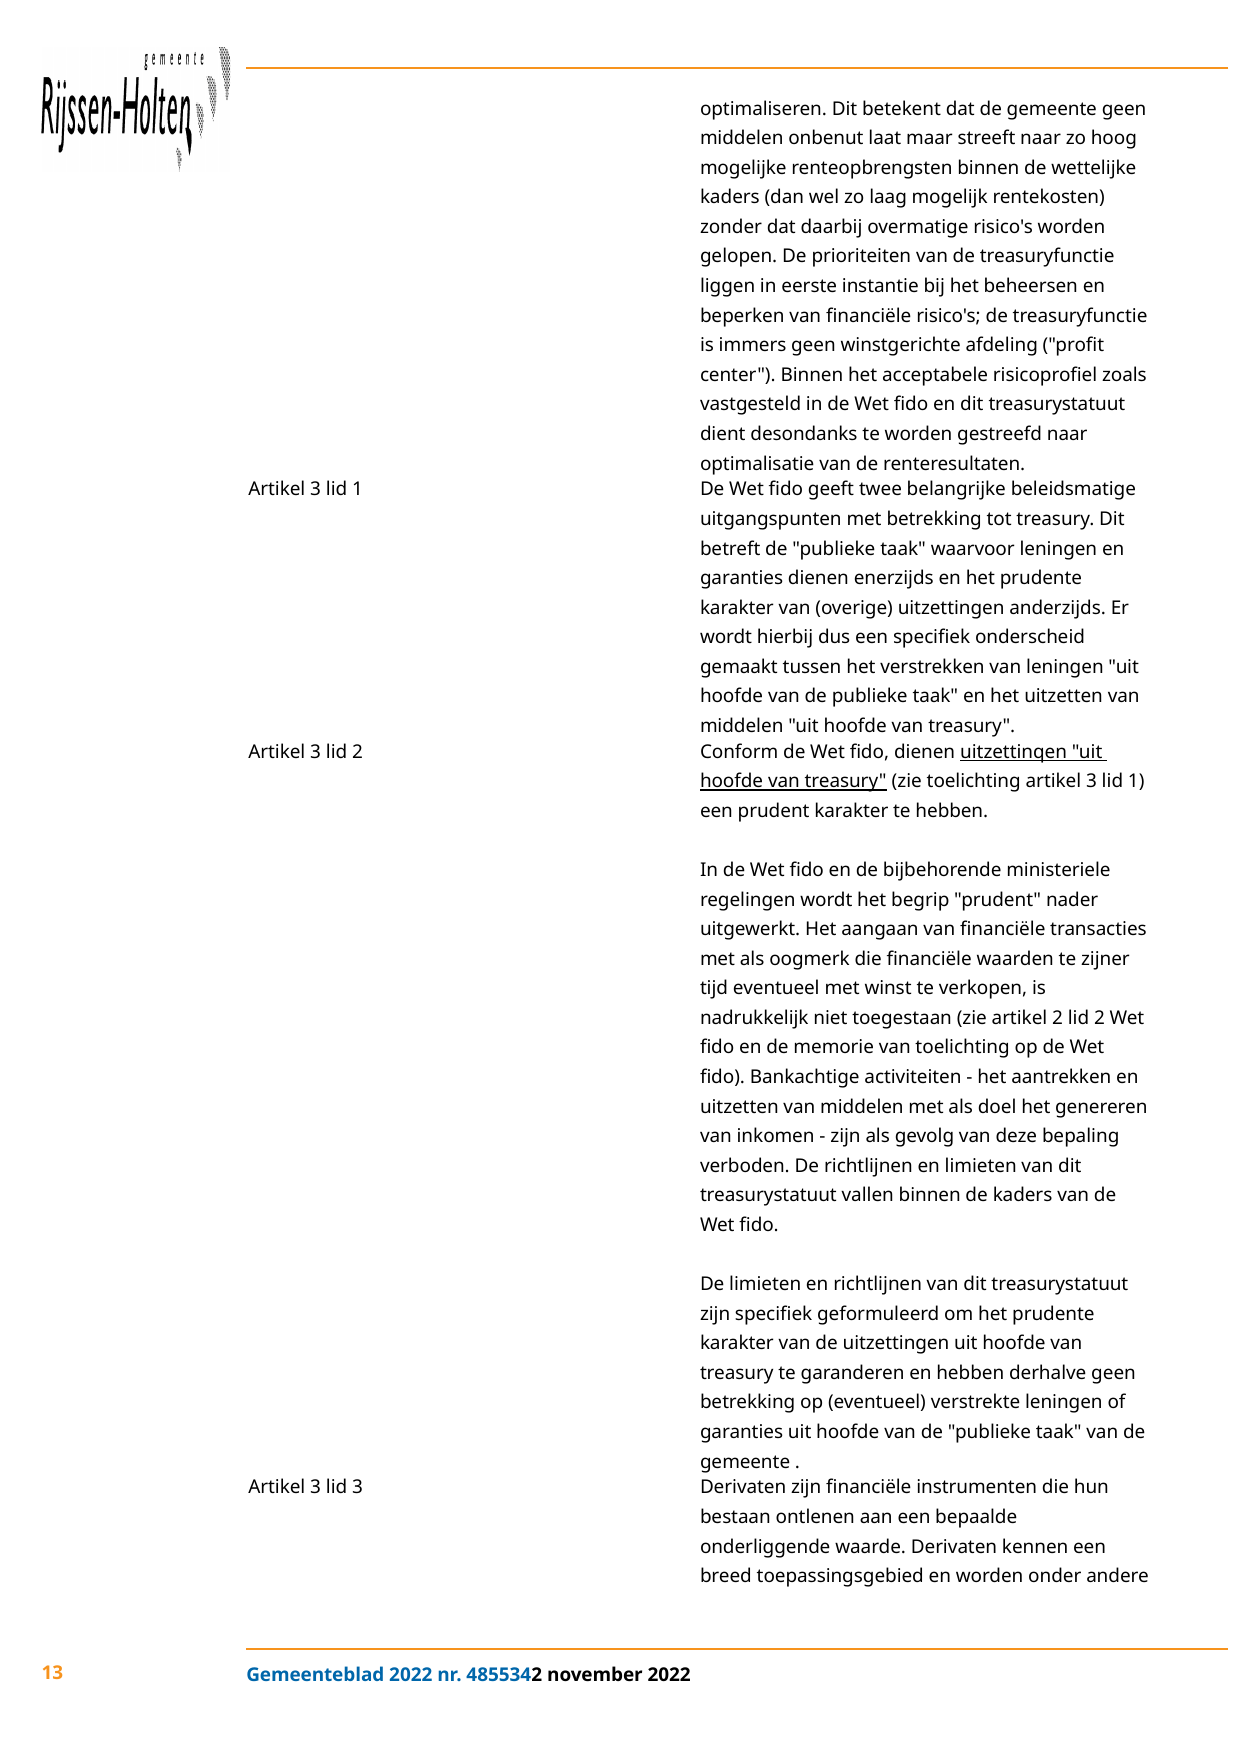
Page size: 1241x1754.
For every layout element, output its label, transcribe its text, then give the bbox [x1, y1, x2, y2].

table_cell Derivaten zijn financiële instrumenten die hun bestaan ontlenen aan een bepaalde onderliggende waarde. Derivaten kennen een breed toepassingsgebied en worden onder andere [700, 1474, 1152, 1588]
table_cell Conform de Wet fido, dienen uitzettinqen "uit hoofde van treasury" (zie toelichting artikel 3 lid 1) een prudent karakter te hebben. In de Wet fido en de bijbehorende ministeriele regelingen wordt het begrip "prudent" nader uitgewerkt. Het aangaan van financiële transacties met als oogmerk die financiële waarden te zijner tijd eventueel met winst te verkopen, is nadrukkelijk niet toegestaan (zie artikel 2 lid 2 Wet fido en de memorie van toelichting op de Wet fido). Bankachtige activiteiten - het aantrekken en uitzetten van middelen met als doel het genereren van inkomen - zijn als gevolg van deze bepaling verboden. De richtlijnen en limieten van dit treasurystatuut vallen binnen de kaders van de Wet fido. De limieten en richtlijnen van dit treasurystatuut zijn specifiek geformuleerd om het prudente karakter van de uitzettingen uit hoofde van treasury te garanderen en hebben derhalve geen betrekking op (eventueel) verstrekte leningen of garanties uit hoofde van de "publieke taak" van de gemeente . [700, 738, 1152, 1474]
table_cell De Wet fido geeft twee belangrijke beleidsmatige uitgangspunten met betrekking tot treasury. Dit betreft de "publieke taak" waarvoor leningen en garanties dienen enerzijds en het prudente karakter van (overige) uitzettingen anderzijds. Er wordt hierbij dus een specifiek onderscheid gemaakt tussen het verstrekken van leningen "uit hoofde van de publieke taak" en het uitzetten van middelen "uit hoofde van treasury". [700, 476, 1152, 738]
table_cell optimaliseren. Dit betekent dat de gemeente geen middelen onbenut laat maar streeft naar zo hoog mogelijke renteopbrengsten binnen de wettelijke kaders (dan wel zo laag mogelijk rentekosten) zonder dat daarbij overmatige risico's worden gelopen. De prioriteiten van de treasuryfunctie liggen in eerste instantie bij het beheersen en beperken van financiële risico's; de treasuryfunctie is immers geen winstgerichte afdeling ("profit center"). Binnen het acceptabele risicoprofiel zoals vastgesteld in de Wet fido en dit treasurystatuut dient desondanks te worden gestreefd naar optimalisatie van de renteresultaten. [700, 95, 1152, 476]
picture [41, 47, 231, 172]
table_cell Artikel 3 lid 1 [248, 476, 700, 738]
table_cell Artikel 3 lid 2 [248, 738, 700, 1474]
table_cell Artikel 3 lid 3 [248, 1474, 700, 1588]
table_cell [248, 95, 700, 476]
